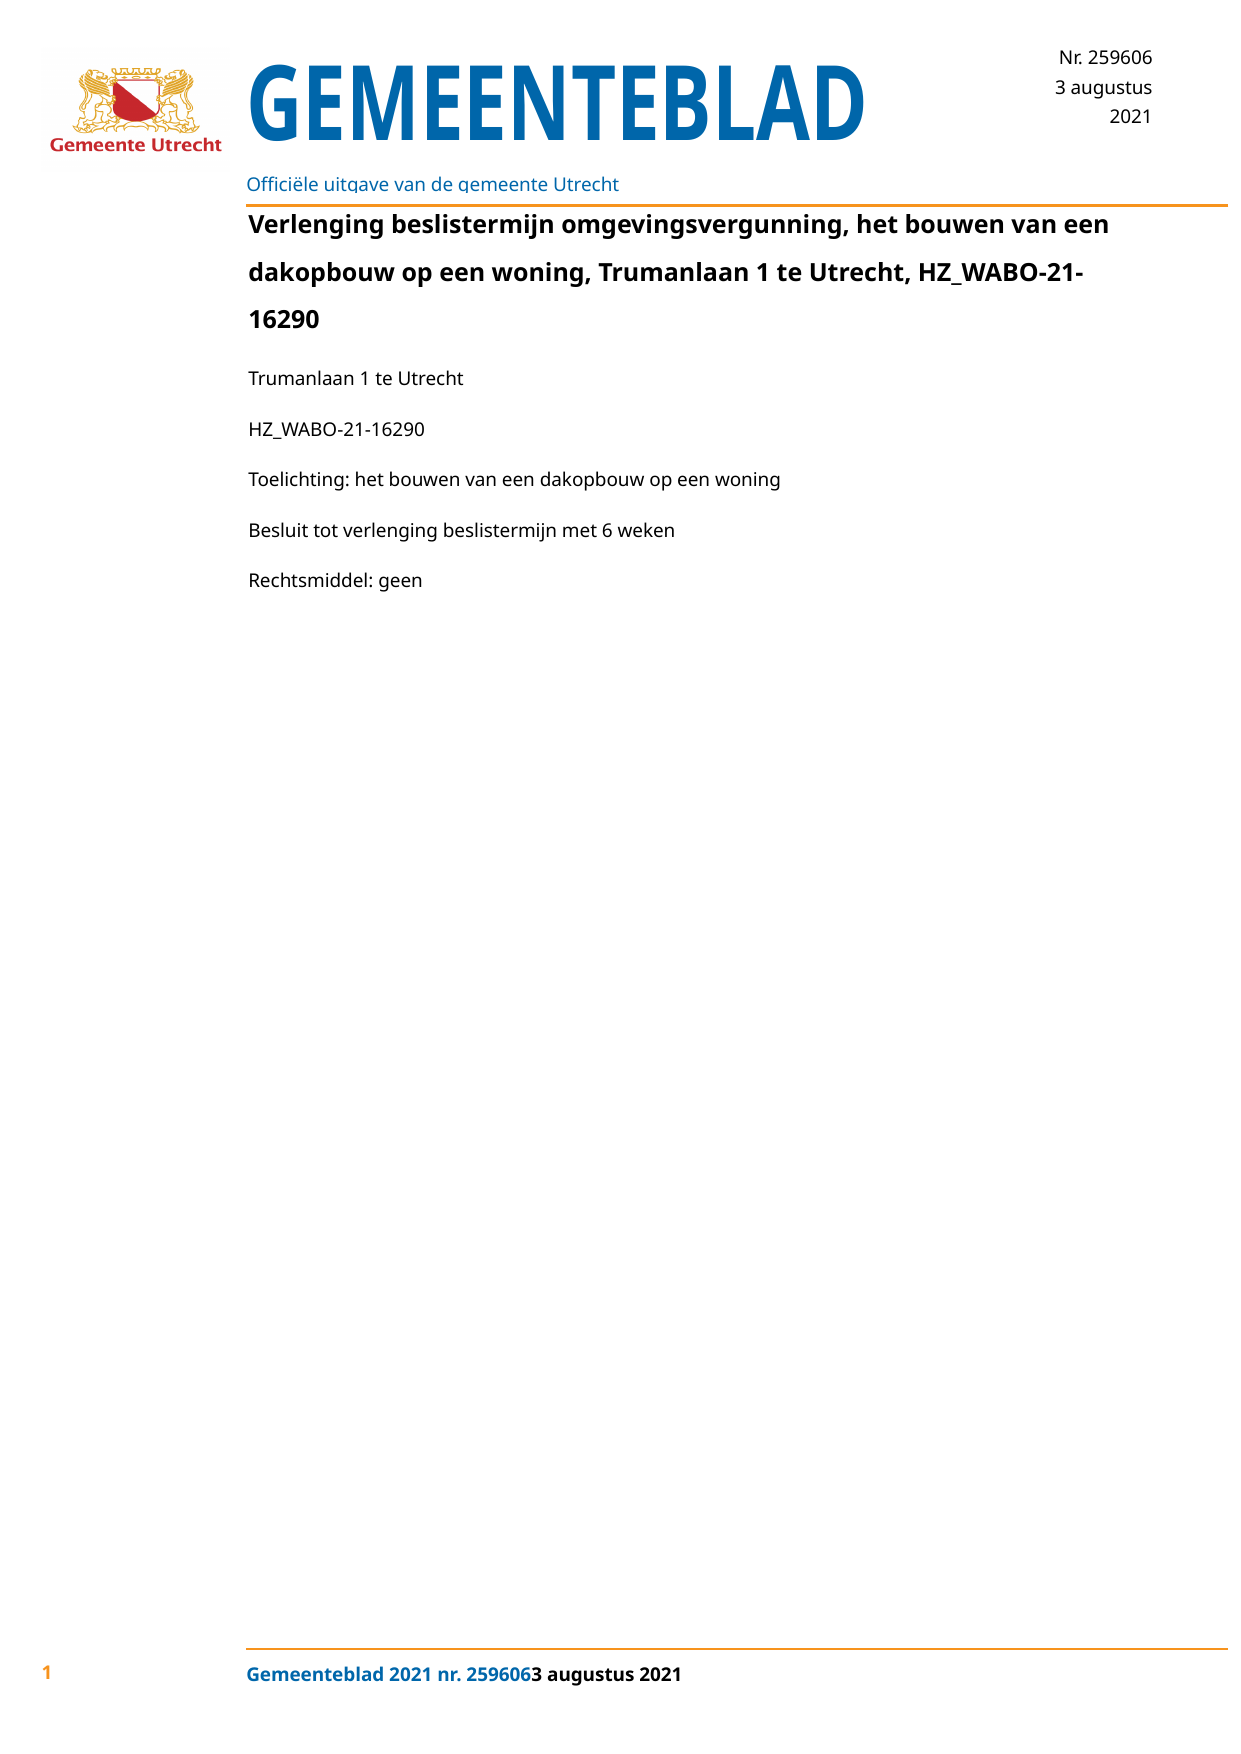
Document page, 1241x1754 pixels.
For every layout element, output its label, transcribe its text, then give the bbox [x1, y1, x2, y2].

text HZ_WABO-21-16290 [248, 416, 1152, 442]
text Rechtsmiddel: geen [248, 567, 1152, 593]
picture [41, 47, 231, 172]
text Toelichting: het bouwen van een dakopbouw op een woning [248, 466, 1152, 492]
text Verlenging beslistermijn omgevingsvergunning, het bouwen van een dakopbouw op een woning, Trumanlaan 1 te Utrecht, HZ_WABO-21-16290 [248, 207, 1152, 336]
text Trumanlaan 1 te Utrecht [248, 366, 1152, 391]
text Besluit tot verlenging beslistermijn met 6 weken [248, 517, 1152, 542]
